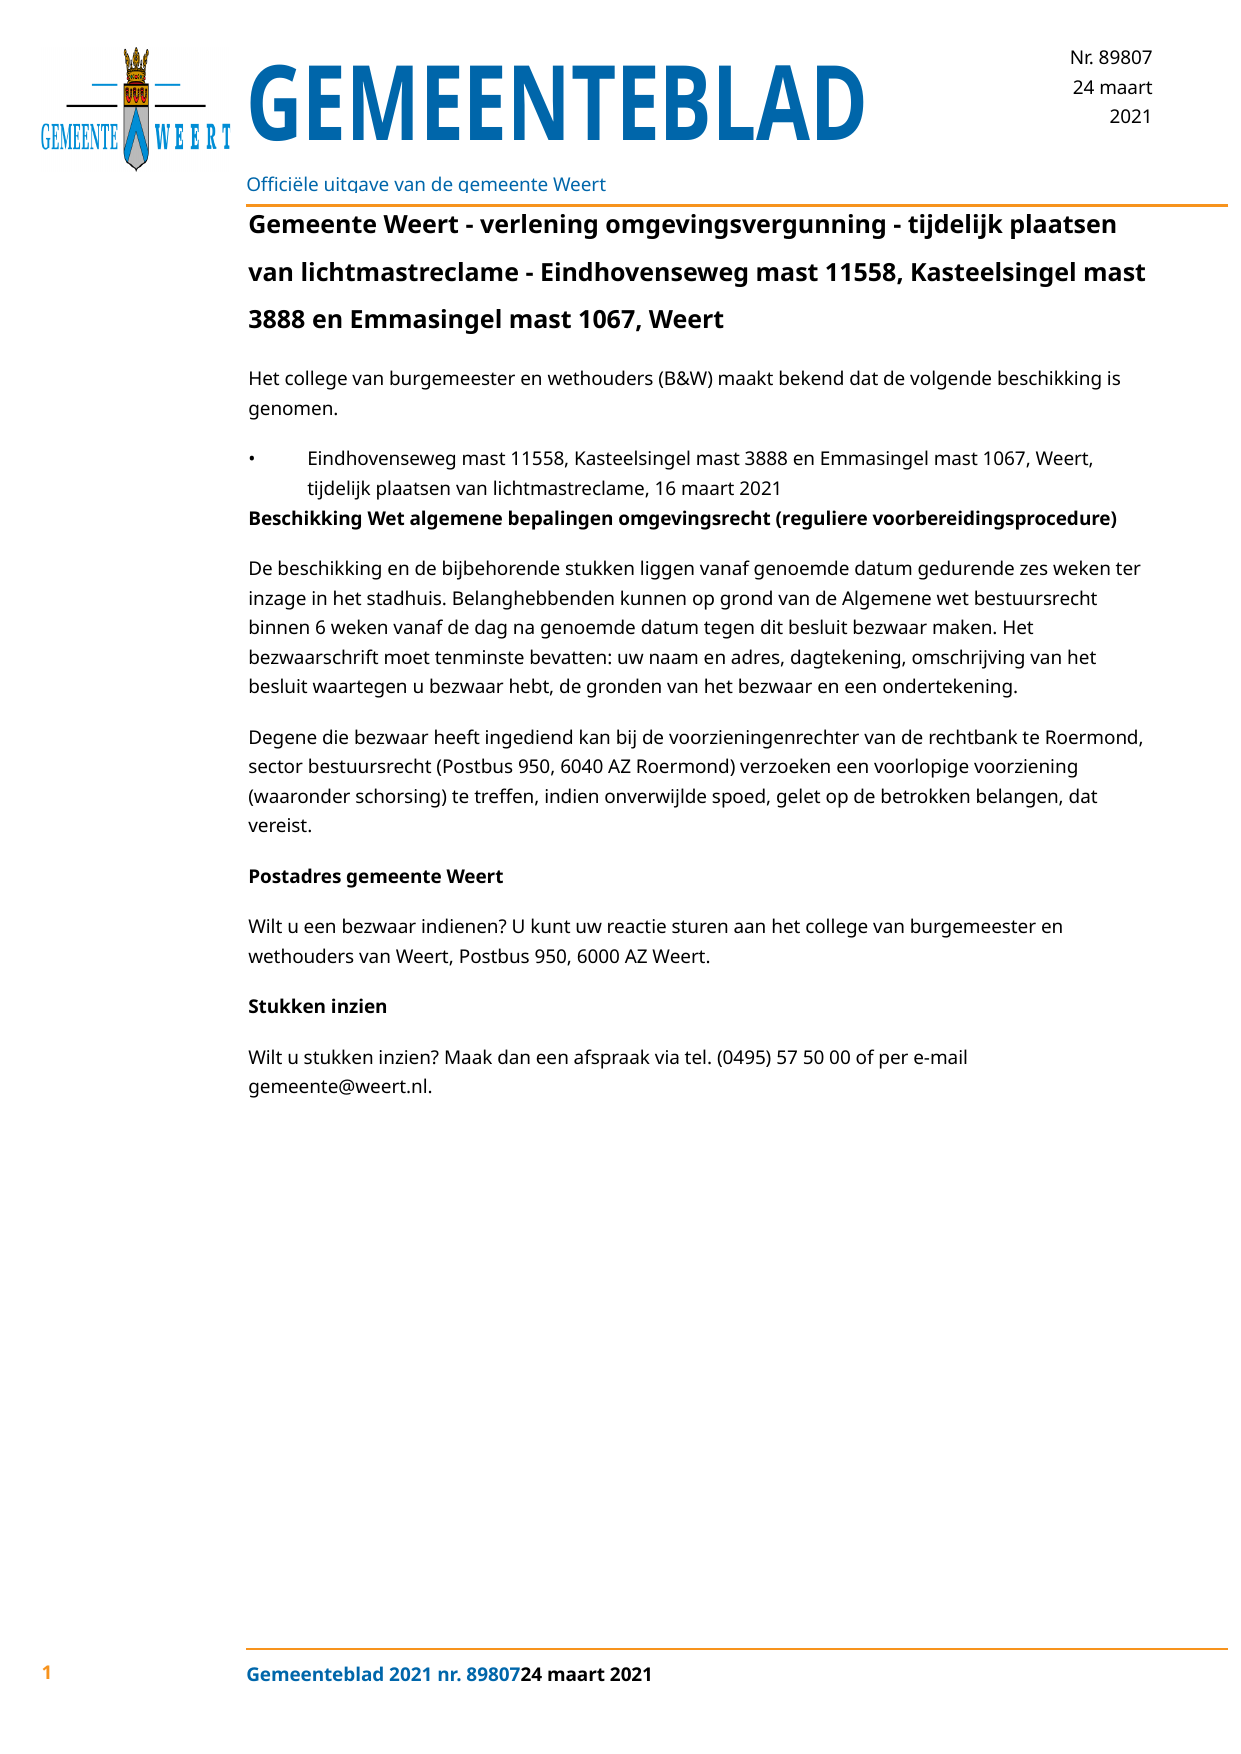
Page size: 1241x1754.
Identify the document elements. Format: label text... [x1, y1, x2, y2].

picture [41, 47, 231, 172]
text Gemeente Weert - verlening omgevingsvergunning - tijdelijk plaatsen van lichtmastreclame - Eindhovenseweg mast 11558, Kasteelsingel mast 3888 en Emmasingel mast 1067, Weert [248, 207, 1152, 336]
text Wilt u een bezwaar indienen? U kunt uw reactie sturen aan het college van burgemeester en wethouders van Weert, Postbus 950, 6000 AZ Weert. [248, 913, 1152, 969]
text Degene die bezwaar heeft ingediend kan bij de voorzieningenrechter van de rechtbank te Roermond, sector bestuursrecht (Postbus 950, 6040 AZ Roermond) verzoeken een voorlopige voorziening (waaronder schorsing) te treffen, indien onverwijlde spoed, gelet op de betrokken belangen, dat vereist. [248, 724, 1152, 838]
text Wilt u stukken inzien? Maak dan een afspraak via tel. (0495) 57 50 00 of per e-mail gemeente@weert.nl. [248, 1044, 1152, 1099]
text Beschikking Wet algemene bepalingen omgevingsrecht (reguliere voorbereidingsprocedure) [248, 505, 1152, 530]
text Stukken inzien [248, 993, 1152, 1019]
text De beschikking en de bijbehorende stukken liggen vanaf genoemde datum gedurende zes weken ter inzage in het stadhuis. Belanghebbenden kunnen op grond van de Algemene wet bestuursrecht binnen 6 weken vanaf de dag na genoemde datum tegen dit besluit bezwaar maken. Het bezwaarschrift moet tenminste bevatten: uw naam en adres, dagtekening, omschrijving van het besluit waartegen u bezwaar hebt, de gronden van het bezwaar en een ondertekening. [248, 555, 1152, 699]
text Het college van burgemeester en wethouders (B&W) maakt bekend dat de volgende beschikking is genomen. [248, 366, 1152, 421]
text Postadres gemeente Weert [248, 863, 1152, 889]
list Eindhovenseweg mast 11558, Kasteelsingel mast 3888 en Emmasingel mast 1067, Weert, tijdelijk plaatsen van lichtmastreclame, 16 maart 2021 [248, 446, 1152, 501]
